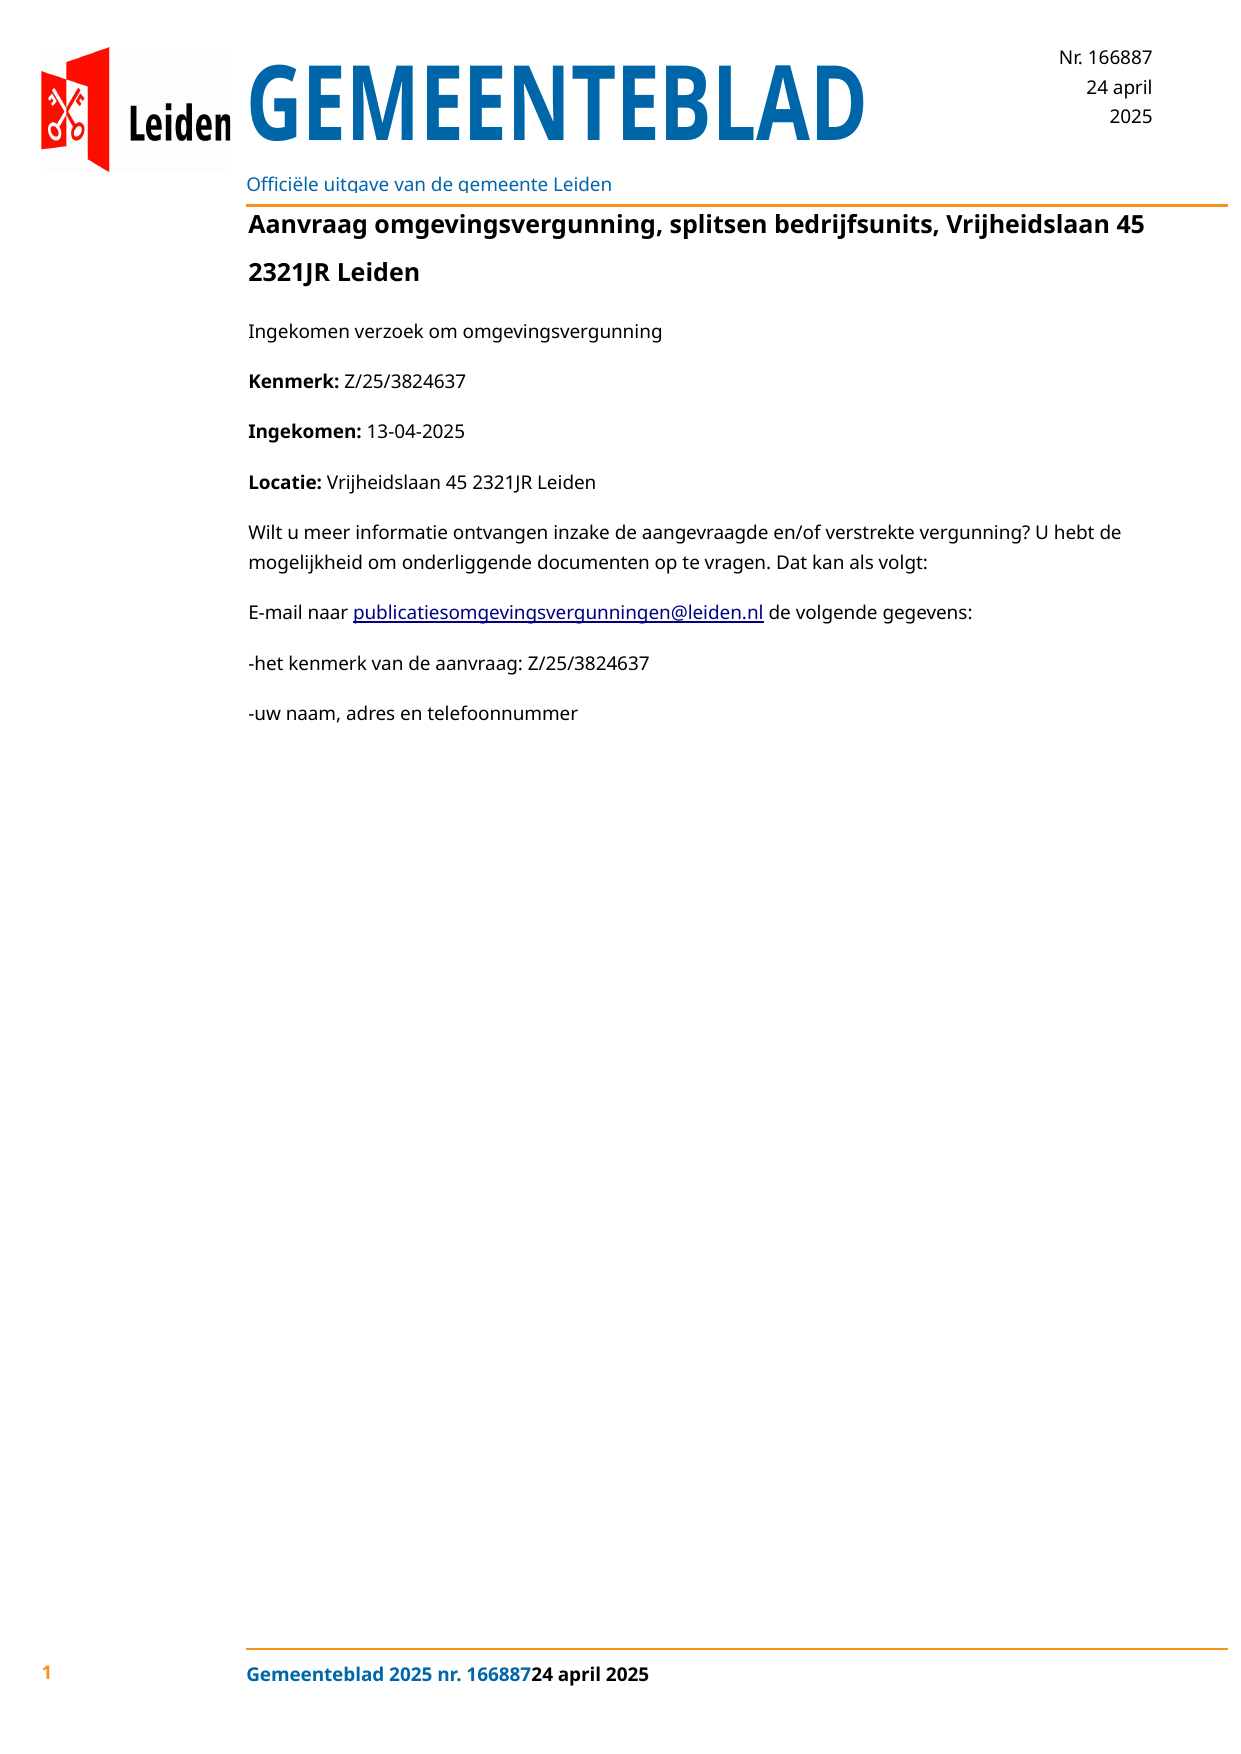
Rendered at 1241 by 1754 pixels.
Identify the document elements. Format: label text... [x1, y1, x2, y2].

text -uw naam, adres en telefoonnummer [248, 700, 1152, 726]
text Locatie: Vrijheidslaan 45 2321JR Leiden [248, 469, 1152, 495]
text Aanvraag omgevingsvergunning, splitsen bedrijfsunits, Vrijheidslaan 45 2321JR Leiden [248, 207, 1152, 288]
text Wilt u meer informatie ontvangen inzake de aangevraagde en/of verstrekte vergunning? U hebt de mogelijkheid om onderliggende documenten op te vragen. Dat kan als volgt: [248, 519, 1152, 575]
text Ingekomen verzoek om omgevingsvergunning [248, 318, 1152, 344]
text -het kenmerk van de aanvraag: Z/25/3824637 [248, 650, 1152, 676]
text E-mail naar publicatiesomgevingsvergunningen@leiden.nl de volgende gegevens: [248, 599, 1152, 625]
text Kenmerk: Z/25/3824637 [248, 368, 1152, 394]
picture [41, 47, 231, 172]
text Ingekomen: 13-04-2025 [248, 419, 1152, 444]
